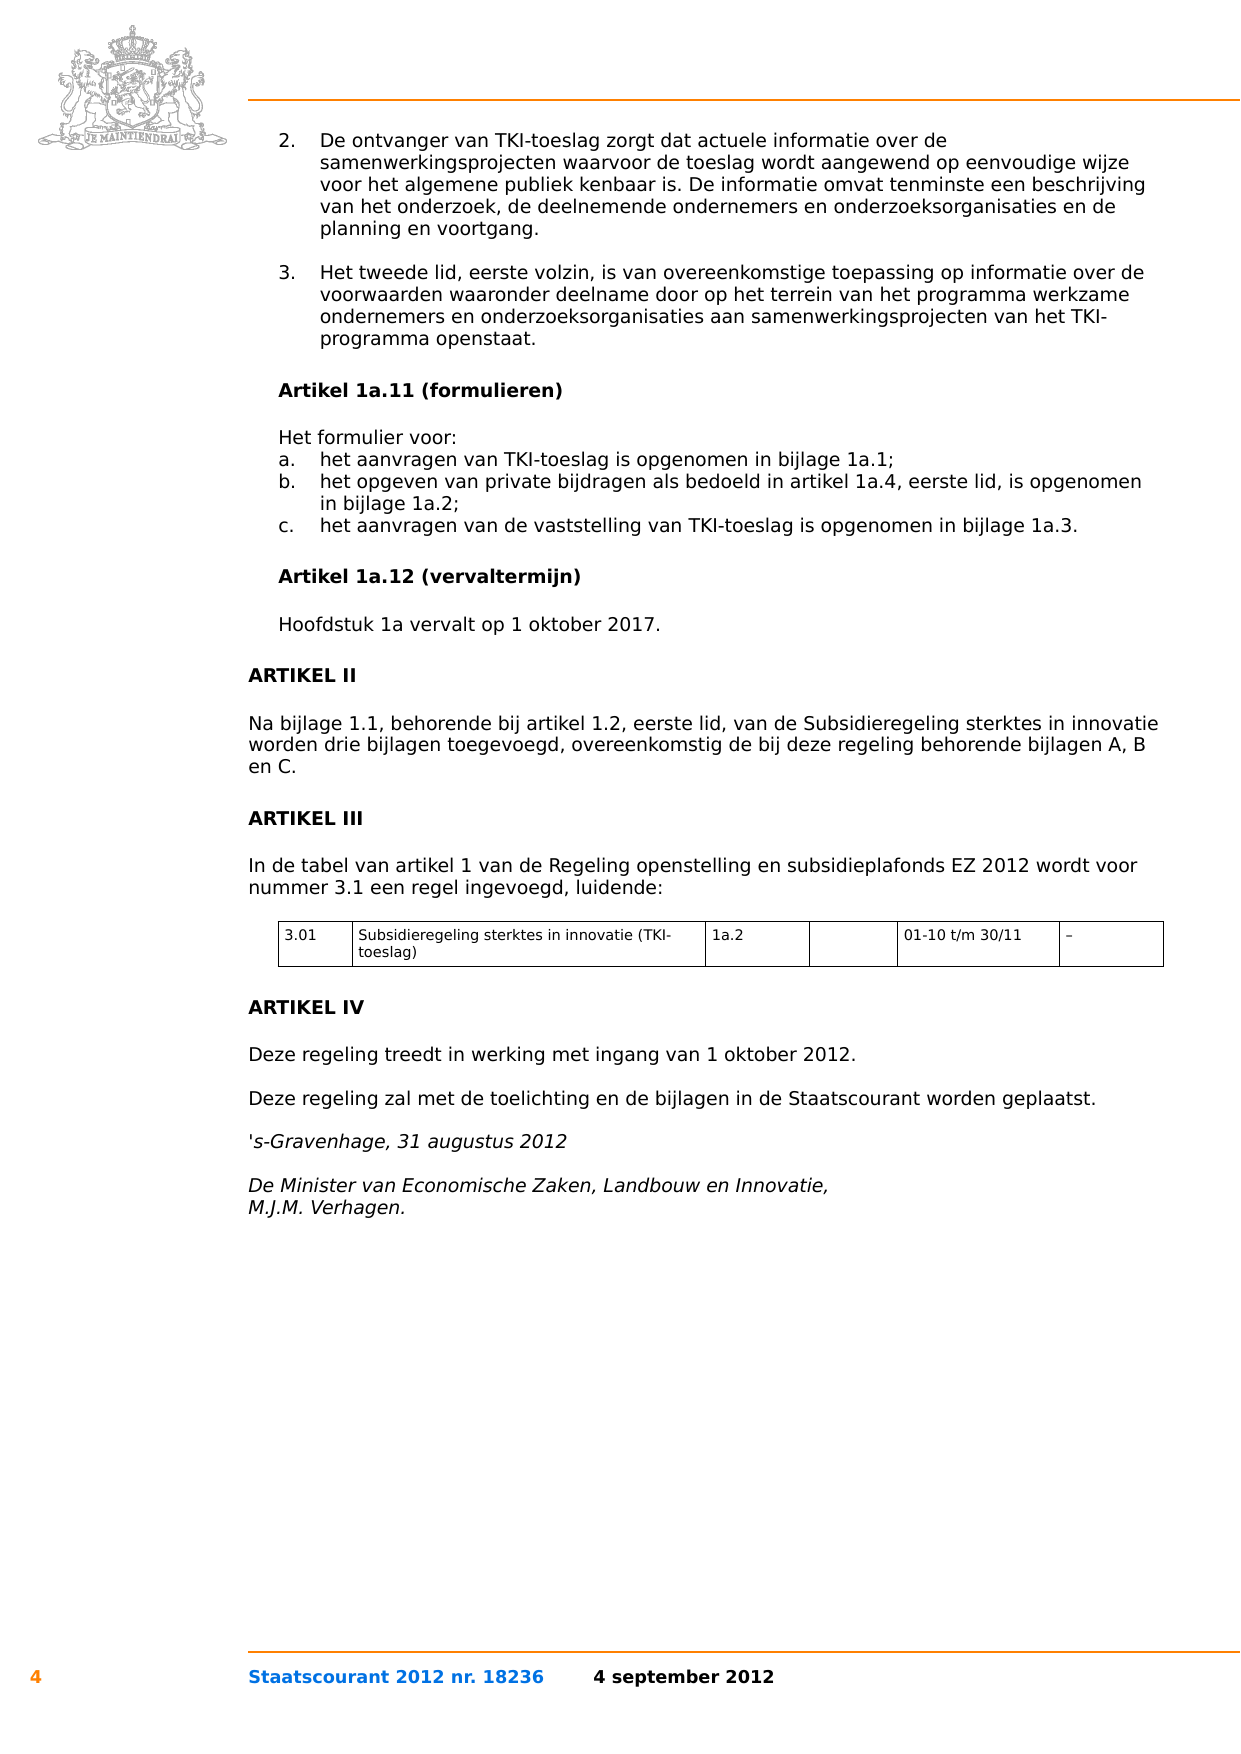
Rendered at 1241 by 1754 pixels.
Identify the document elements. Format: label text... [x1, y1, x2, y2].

text Na bijlage 1.1, behorende bij artikel 1.2, eerste lid, van de Subsidieregeling sterktes in innovatie worden drie bijlagen toegevoegd, overeenkomstig de bij deze regeling behorende bijlagen A, B en C. [248, 712, 1163, 778]
text 's-Gravenhage, 31 augustus 2012 [248, 1131, 1163, 1153]
text De Minister van Economische Zaken, Landbouw en Innovatie, M.J.M. Verhagen. [248, 1175, 1163, 1219]
subtitle Artikel 1a.11 (formulieren) [278, 379, 1163, 402]
subtitle ARTIKEL III [248, 808, 1163, 830]
subtitle ARTIKEL IV [248, 997, 1163, 1018]
table_header [810, 922, 897, 966]
table_header 3.01 [279, 922, 352, 966]
text Deze regeling zal met de toelichting en de bijlagen in de Staatscourant worden geplaatst. [248, 1087, 1163, 1109]
picture [38, 25, 227, 150]
table_header 01-10 t/m 30/11 [898, 922, 1059, 966]
text Hoofdstuk 1a vervalt op 1 oktober 2017. [278, 613, 1163, 635]
subtitle Artikel 1a.12 (vervaltermijn) [278, 566, 1163, 588]
text In de tabel van artikel 1 van de Regeling openstelling en subsidieplafonds EZ 2012 wordt voor nummer 3.1 een regel ingevoegd, luidende: [248, 855, 1163, 899]
text a. het aanvragen van TKI-toeslag is opgenomen in bijlage 1a.1; [278, 448, 1163, 471]
subtitle ARTIKEL II [248, 665, 1163, 687]
text Deze regeling treedt in werking met ingang van 1 oktober 2012. [248, 1043, 1163, 1066]
text 2. De ontvanger van TKI-toeslag zorgt dat actuele informatie over de samenwerkingsprojecten waarvoor de toeslag wordt aangewend op eenvoudige wijze voor het algemene publiek kenbaar is. De informatie omvat tenminste een beschrijving van het onderzoek, de deelnemende ondernemers en onderzoeksorganisaties en de planning en voortgang. [278, 130, 1163, 240]
text c. het aanvragen van de vaststelling van TKI-toeslag is opgenomen in bijlage 1a.3. [278, 514, 1163, 536]
table_header Subsidieregeling sterktes in innovatie (TKI-toeslag) [353, 922, 705, 966]
text b. het opgeven van private bijdragen als bedoeld in artikel 1a.4, eerste lid, is opgenomen in bijlage 1a.2; [278, 471, 1163, 514]
table_header 1a.2 [706, 922, 809, 966]
text 3. Het tweede lid, eerste volzin, is van overeenkomstige toepassing op informatie over de voorwaarden waaronder deelname door op het terrein van het programma werkzame ondernemers en onderzoeksorganisaties aan samenwerkingsprojecten van het TKI-programma openstaat. [278, 262, 1163, 349]
table_header – [1060, 922, 1163, 966]
text Het formulier voor: [278, 427, 1163, 448]
